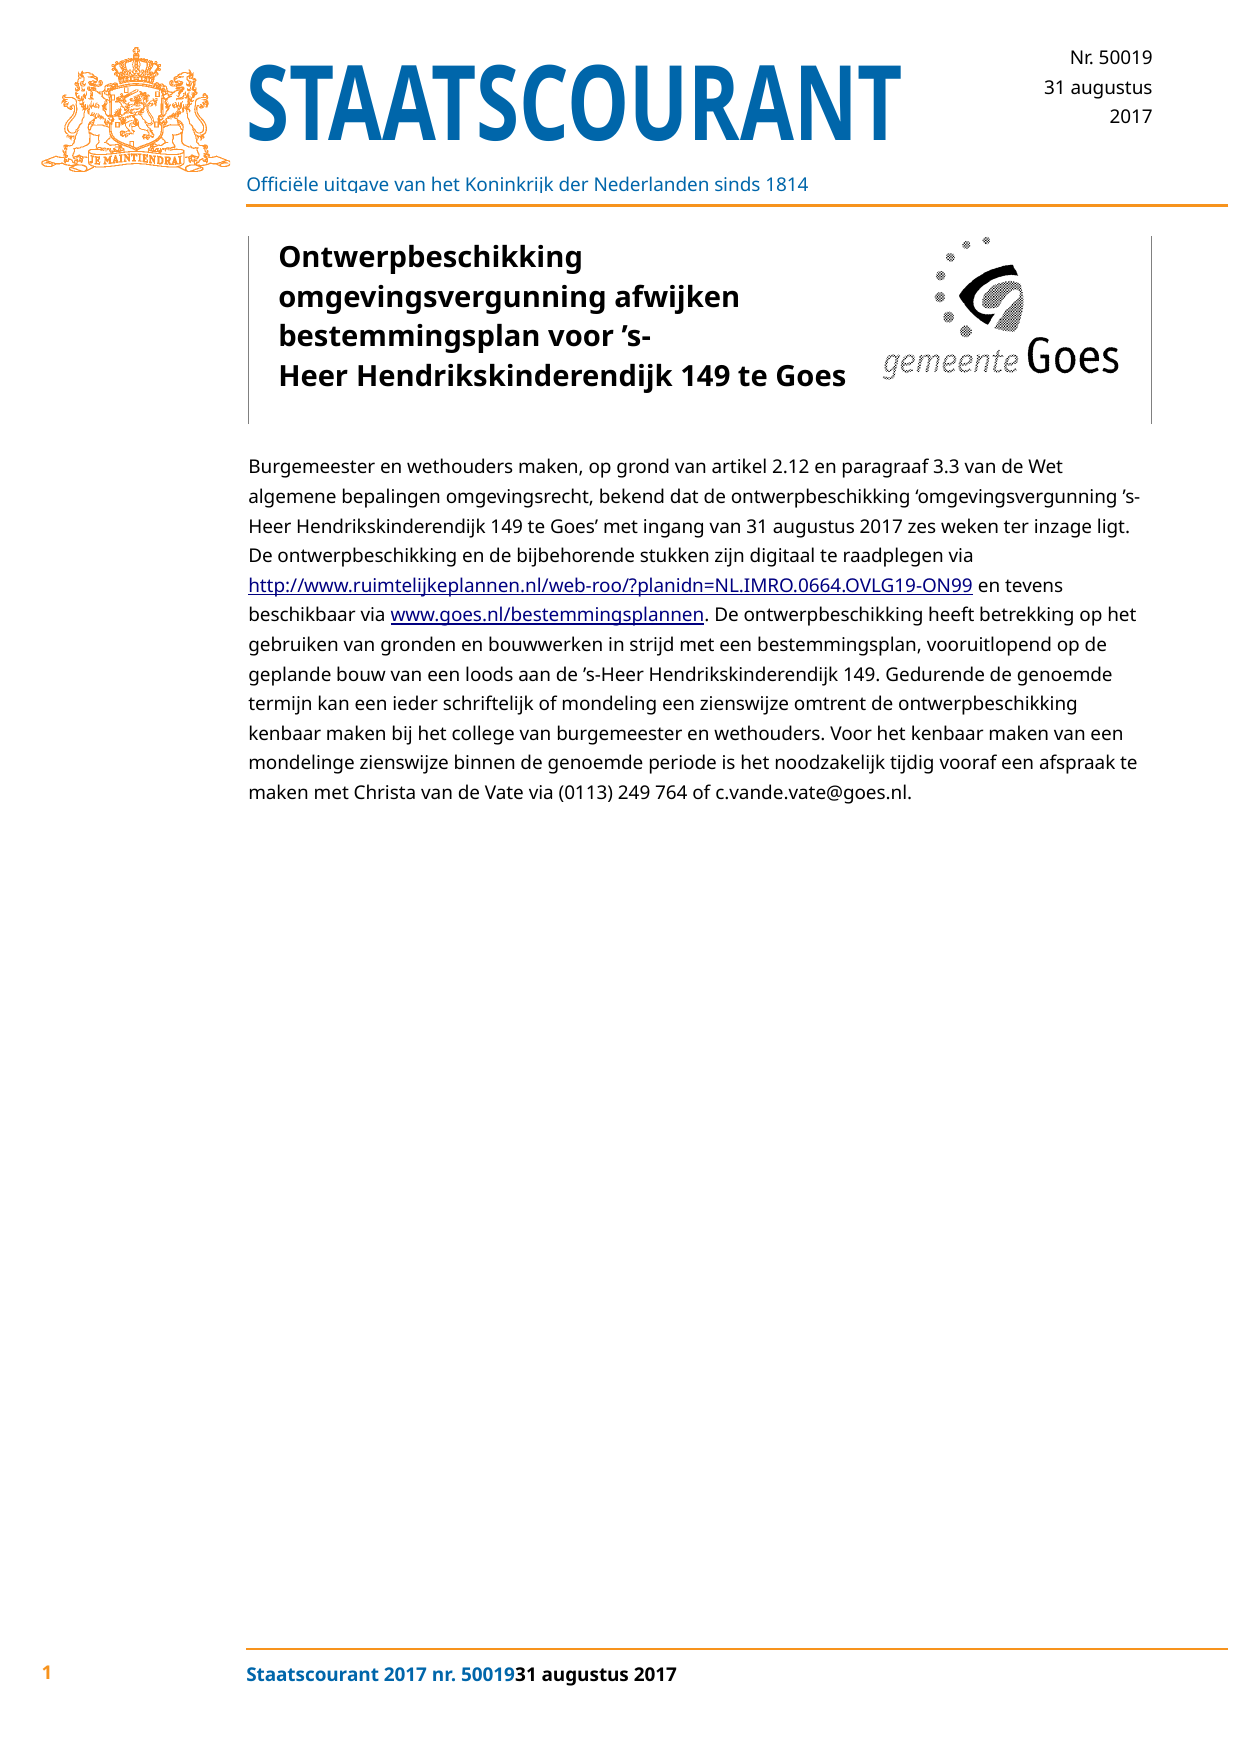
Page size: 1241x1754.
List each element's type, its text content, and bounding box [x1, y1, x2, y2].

table_header [850, 236, 1151, 424]
picture [882, 236, 1119, 380]
table_header Ontwerpbeschikking omgevingsvergunning afwijken bestemmingsplan voor ’s-Heer Hendrikskinderendijk 149 te Goes [249, 236, 850, 424]
text Burgemeester en wethouders maken, op grond van artikel 2.12 en paragraaf 3.3 van de Wet algemene bepalingen omgevingsrecht, bekend dat de ontwerpbeschikking ‘omgevingsvergunning ’s-Heer Hendrikskinderendijk 149 te Goes’ met ingang van 31 augustus 2017 zes weken ter inzage ligt. De ontwerpbeschikking en de bijbehorende stukken zijn digitaal te raadplegen via http://www.ruimtelijkeplannen.nl/web-roo/?planidn=NL.IMRO.0664.OVLG19-ON99 en tevens beschikbaar via www.goes.nl/bestemmingsplannen. De ontwerpbeschikking heeft betrekking op het gebruiken van gronden en bouwwerken in strijd met een bestemmingsplan, vooruitlopend op de geplande bouw van een loods aan de ’s-Heer Hendrikskinderendijk 149. Gedurende de genoemde termijn kan een ieder schriftelijk of mondeling een zienswijze omtrent de ontwerpbeschikking kenbaar maken bij het college van burgemeester en wethouders. Voor het kenbaar maken van een mondelinge zienswijze binnen de genoemde periode is het noodzakelijk tijdig vooraf een afspraak te maken met Christa van de Vate via (0113) 249 764 of c.vande.vate@goes.nl. [248, 454, 1152, 805]
picture [41, 47, 231, 172]
